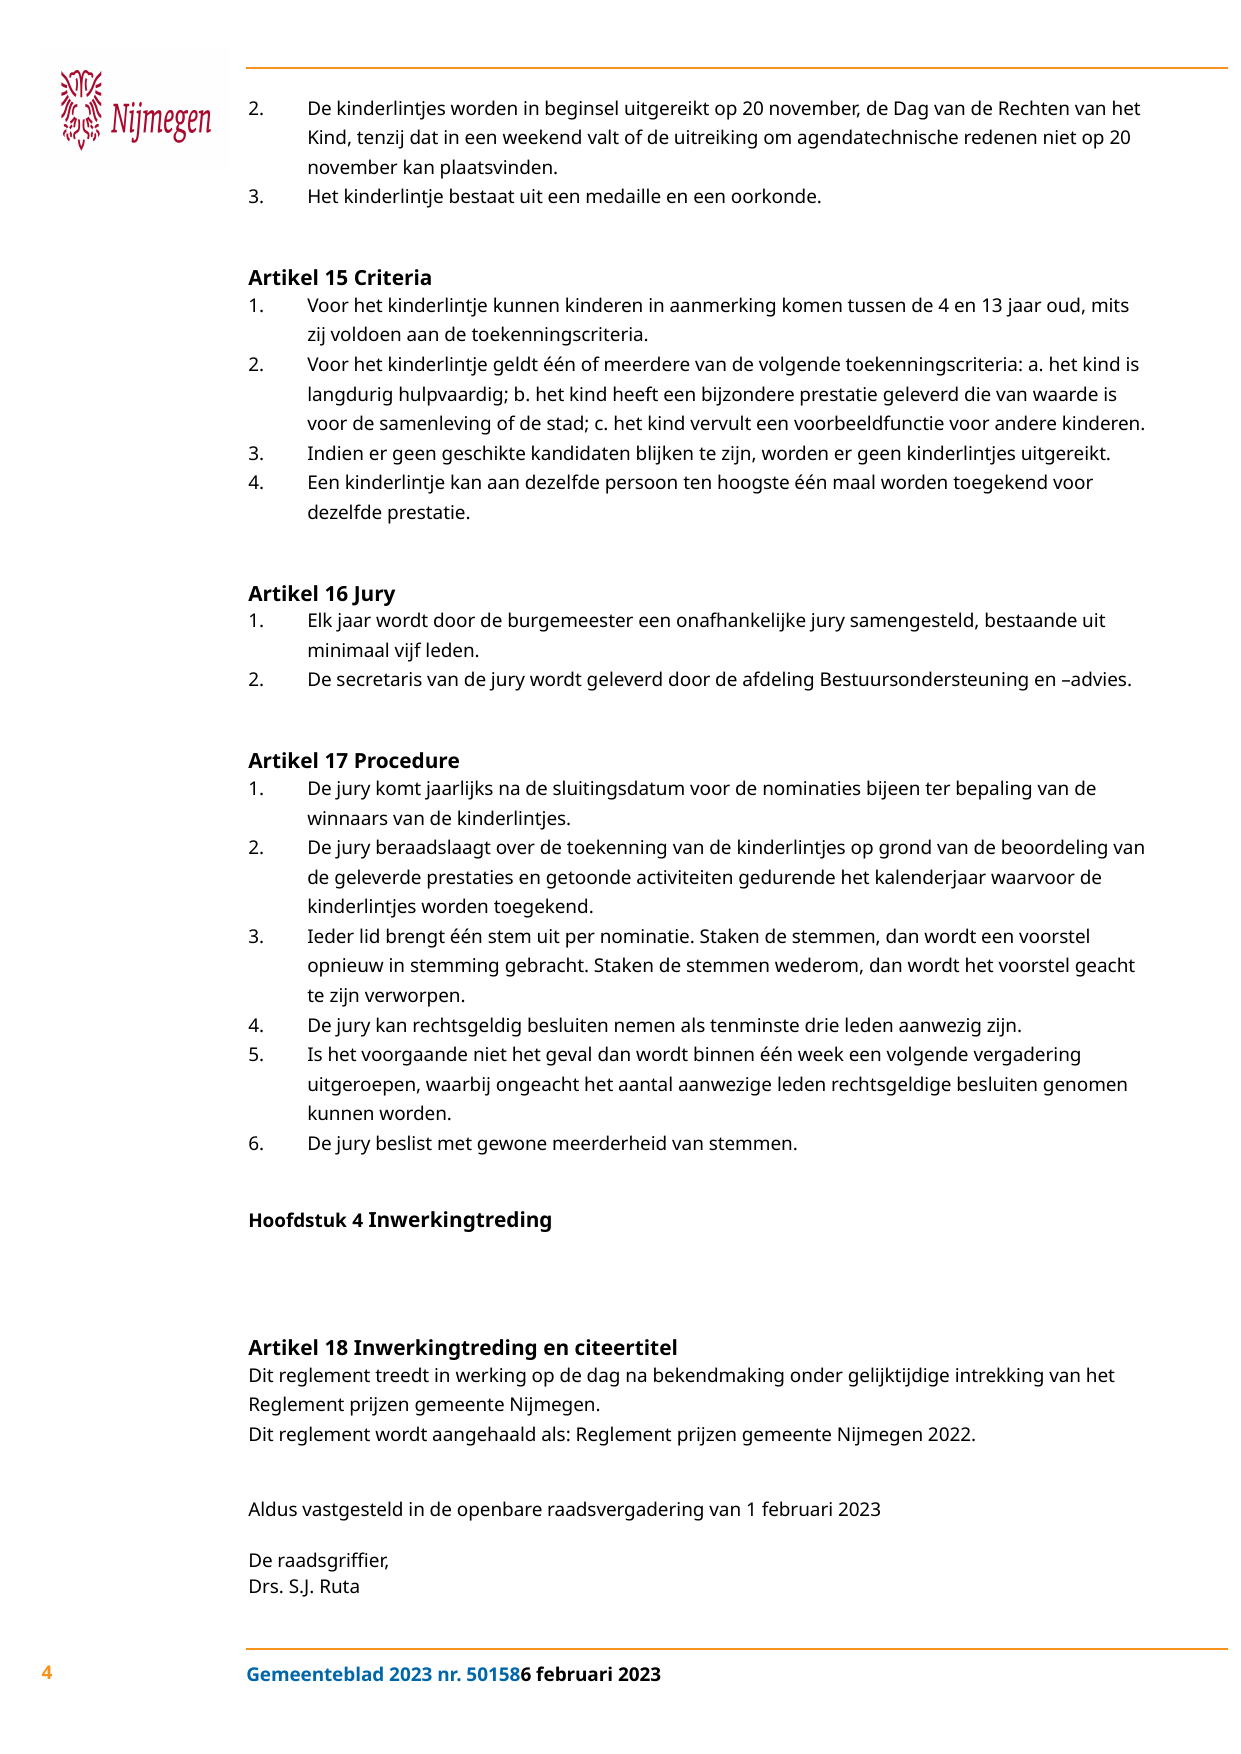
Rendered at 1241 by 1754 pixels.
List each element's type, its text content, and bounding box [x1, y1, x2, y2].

picture [41, 47, 231, 172]
list Een kinderlintje kan aan dezelfde persoon ten hoogste één maal worden toegekend voor dezelfde prestatie. [248, 469, 1152, 525]
list De jury komt jaarlijks na de sluitingsdatum voor de nominaties bijeen ter bepaling van de winnaars van de kinderlintjes. [248, 775, 1152, 830]
list De secretaris van de jury wordt geleverd door de afdeling Bestuursondersteuning en –advies. [248, 667, 1152, 692]
text De raadsgriffier, [248, 1548, 1152, 1573]
text Dit reglement wordt aangehaald als: Reglement prijzen gemeente Nijmegen 2022. [248, 1421, 1152, 1447]
list De jury beraadslaagt over de toekenning van de kinderlintjes op grond van de beoordeling van de geleverde prestaties en getoonde activiteiten gedurende het kalenderjaar waarvoor de kinderlintjes worden toegekend. [248, 834, 1152, 919]
list Ieder lid brengt één stem uit per nominatie. Staken de stemmen, dan wordt een voorstel opnieuw in stemming gebracht. Staken de stemmen wederom, dan wordt het voorstel geacht te zijn verworpen. [248, 923, 1152, 1008]
list Voor het kinderlintje geldt één of meerdere van de volgende toekenningscriteria: a. het kind is langdurig hulpvaardig; b. het kind heeft een bijzondere prestatie geleverd die van waarde is voor de samenleving of de stad; c. het kind vervult een voorbeeldfunctie voor andere kinderen. [248, 351, 1152, 436]
list Elk jaar wordt door de burgemeester een onafhankelijke jury samengesteld, bestaande uit minimaal vijf leden. [248, 607, 1152, 663]
text Artikel 16 Jury [248, 579, 1152, 607]
list Indien er geen geschikte kandidaten blijken te zijn, worden er geen kinderlintjes uitgereikt. [248, 440, 1152, 466]
text Dit reglement treedt in werking op de dag na bekendmaking onder gelijktijdige intrekking van het Reglement prijzen gemeente Nijmegen. [248, 1362, 1152, 1417]
text Artikel 17 Procedure [248, 747, 1152, 775]
text Artikel 15 Criteria [248, 263, 1152, 292]
text Drs. S.J. Ruta [248, 1573, 1152, 1599]
list De jury kan rechtsgeldig besluiten nemen als tenminste drie leden aanwezig zijn. [248, 1012, 1152, 1037]
text Aldus vastgesteld in de openbare raadsvergadering van 1 februari 2023 [248, 1496, 1152, 1522]
list De jury beslist met gewone meerderheid van stemmen. [248, 1130, 1152, 1156]
text Artikel 18 Inwerkingtreding en citeertitel [248, 1333, 1152, 1362]
list De kinderlintjes worden in beginsel uitgereikt op 20 november, de Dag van de Rechten van het Kind, tenzij dat in een weekend valt of de uitreiking om agendatechnische redenen niet op 20 november kan plaatsvinden. [248, 95, 1152, 180]
list Is het voorgaande niet het geval dan wordt binnen één week een volgende vergadering uitgeroepen, waarbij ongeacht het aantal aanwezige leden rechtsgeldige besluiten genomen kunnen worden. [248, 1041, 1152, 1126]
list Het kinderlintje bestaat uit een medaille en een oorkonde. [248, 183, 1152, 209]
text Hoofdstuk 4 Inwerkingtreding [248, 1205, 1152, 1234]
list Voor het kinderlintje kunnen kinderen in aanmerking komen tussen de 4 en 13 jaar oud, mits zij voldoen aan de toekenningscriteria. [248, 292, 1152, 347]
